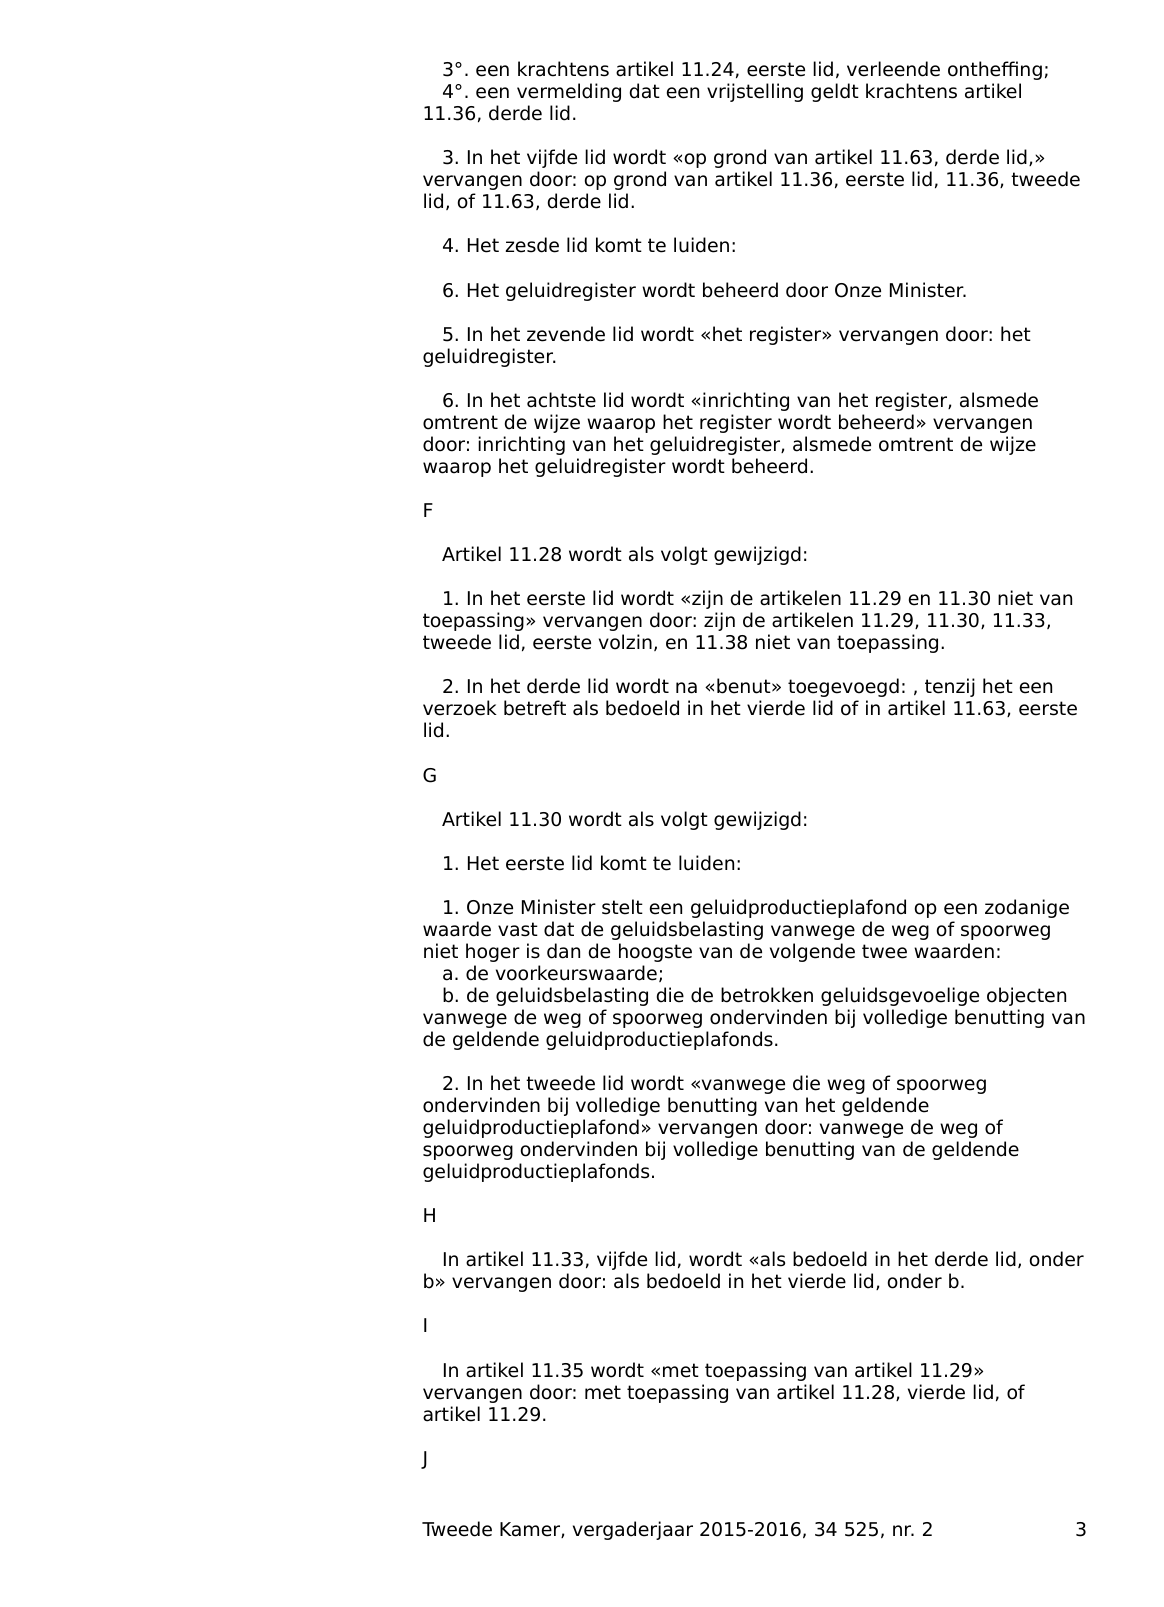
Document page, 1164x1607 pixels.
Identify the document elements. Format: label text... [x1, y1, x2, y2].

text I [422, 1315, 1087, 1337]
text G [422, 764, 1087, 786]
text H [422, 1205, 1087, 1227]
text 1. In het eerste lid wordt «zijn de artikelen 11.29 en 11.30 niet van toepassing» vervangen door: zijn de artikelen 11.29, 11.30, 11.33, tweede lid, eerste volzin, en 11.38 niet van toepassing. [422, 588, 1087, 654]
text 1. Onze Minister stelt een geluidproductieplafond op een zodanige waarde vast dat de geluidsbelasting vanwege de weg of spoorweg niet hoger is dan de hoogste van de volgende twee waarden: [422, 897, 1087, 963]
text In artikel 11.35 wordt «met toepassing van artikel 11.29» vervangen door: met toepassing van artikel 11.28, vierde lid, of artikel 11.29. [422, 1359, 1087, 1426]
text F [422, 500, 1087, 522]
text 4°. een vermelding dat een vrijstelling geldt krachtens artikel 11.36, derde lid. [422, 81, 1087, 125]
text a. de voorkeurswaarde; [422, 963, 1087, 985]
text 3°. een krachtens artikel 11.24, eerste lid, verleende ontheffing; [422, 59, 1087, 81]
text 6. In het achtste lid wordt «inrichting van het register, alsmede omtrent de wijze waarop het register wordt beheerd» vervangen door: inrichting van het geluidregister, alsmede omtrent de wijze waarop het geluidregister wordt beheerd. [422, 390, 1087, 478]
text 1. Het eerste lid komt te luiden: [422, 853, 1087, 875]
text Artikel 11.28 wordt als volgt gewijzigd: [422, 544, 1087, 566]
text b. de geluidsbelasting die de betrokken geluidsgevoelige objecten vanwege de weg of spoorweg ondervinden bij volledige benutting van de geldende geluidproductieplafonds. [422, 985, 1087, 1051]
text 6. Het geluidregister wordt beheerd door Onze Minister. [422, 279, 1087, 301]
text Artikel 11.30 wordt als volgt gewijzigd: [422, 809, 1087, 831]
text 2. In het derde lid wordt na «benut» toegevoegd: , tenzij het een verzoek betreft als bedoeld in het vierde lid of in artikel 11.63, eerste lid. [422, 676, 1087, 742]
text J [422, 1448, 1087, 1470]
text 4. Het zesde lid komt te luiden: [422, 235, 1087, 257]
text 3. In het vijfde lid wordt «op grond van artikel 11.63, derde lid,» vervangen door: op grond van artikel 11.36, eerste lid, 11.36, tweede lid, of 11.63, derde lid. [422, 147, 1087, 213]
text 5. In het zevende lid wordt «het register» vervangen door: het geluidregister. [422, 324, 1087, 368]
text In artikel 11.33, vijfde lid, wordt «als bedoeld in het derde lid, onder b» vervangen door: als bedoeld in het vierde lid, onder b. [422, 1249, 1087, 1293]
text 2. In het tweede lid wordt «vanwege die weg of spoorweg ondervinden bij volledige benutting van het geldende geluidproductieplafond» vervangen door: vanwege de weg of spoorweg ondervinden bij volledige benutting van de geldende geluidproductieplafonds. [422, 1073, 1087, 1183]
